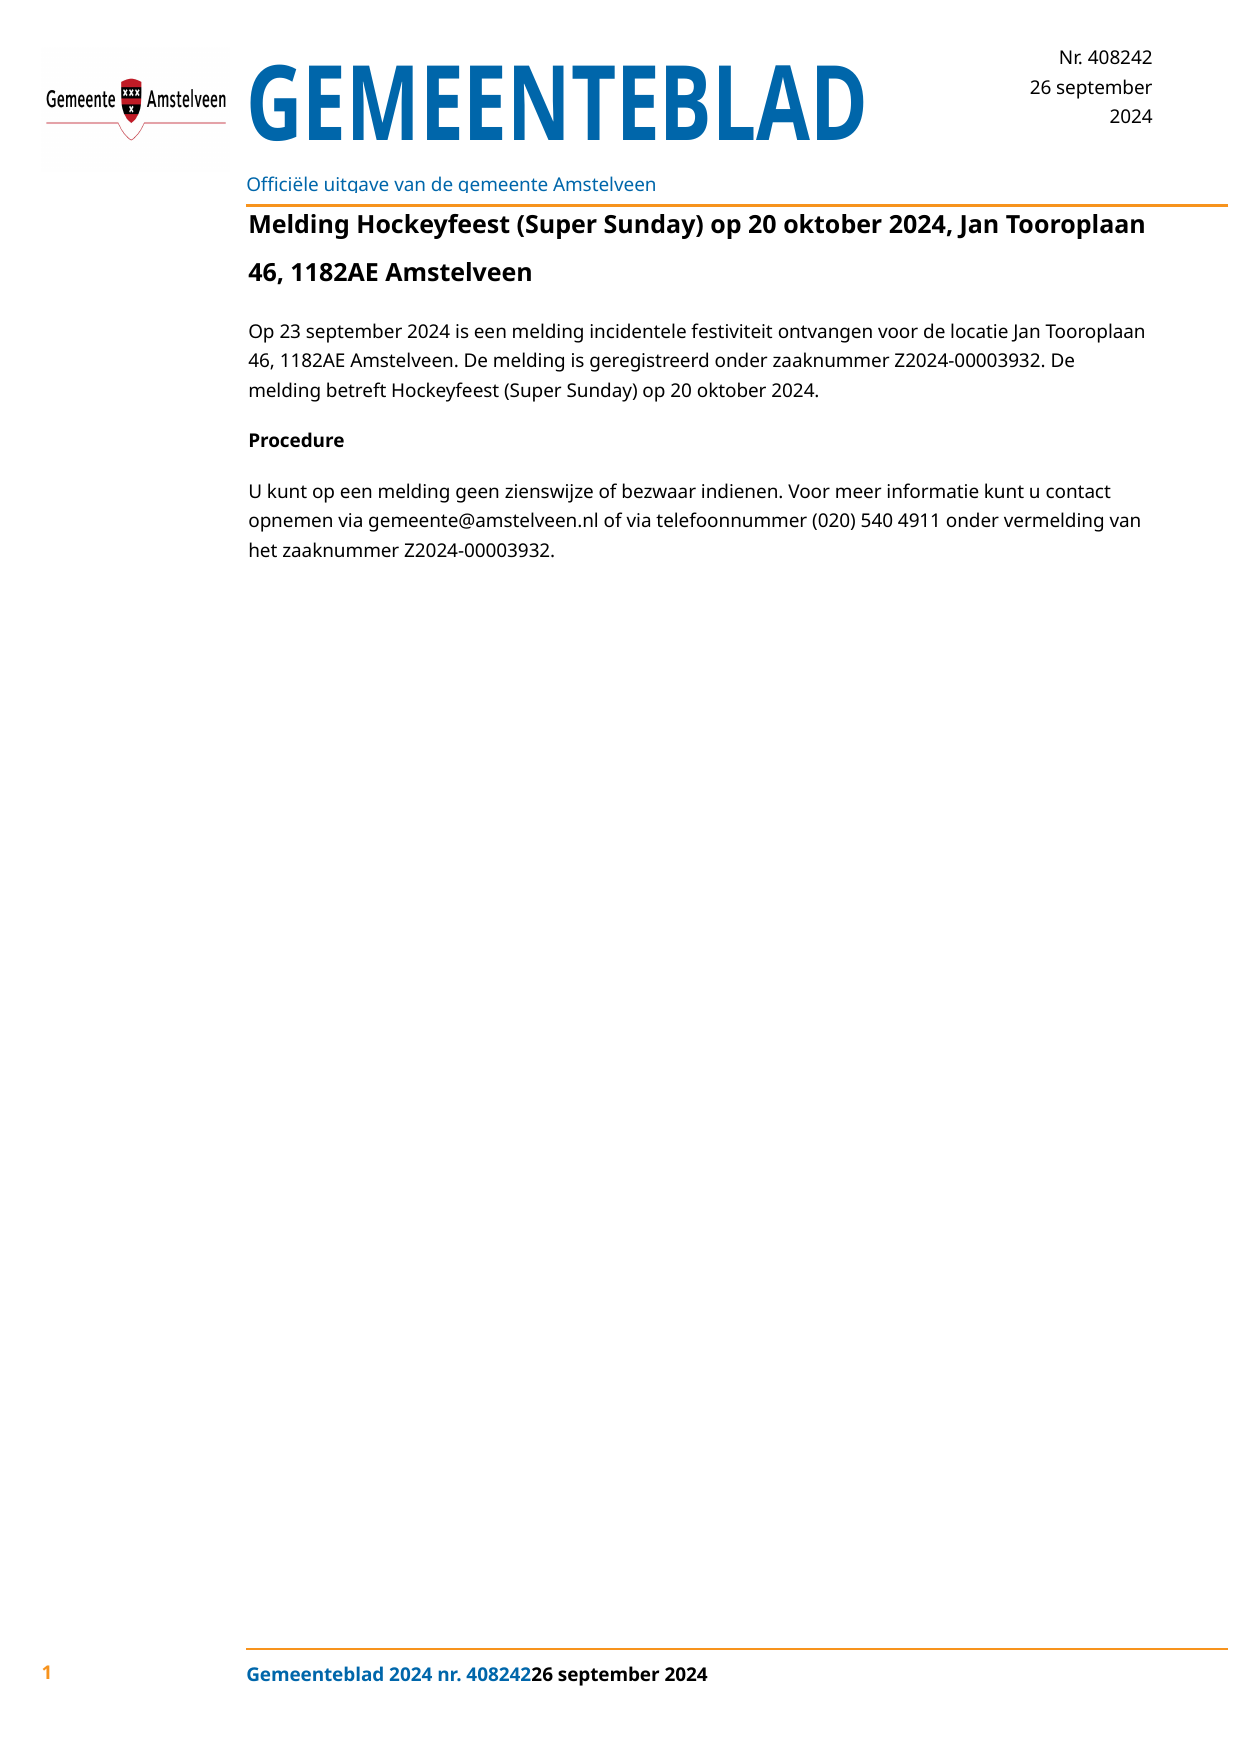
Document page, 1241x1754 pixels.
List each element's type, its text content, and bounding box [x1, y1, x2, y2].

picture [41, 47, 231, 172]
text U kunt op een melding geen zienswijze of bezwaar indienen. Voor meer informatie kunt u contact opnemen via gemeente@amstelveen.nl of via telefoonnummer (020) 540 4911 onder vermelding van het zaaknummer Z2024-00003932. [248, 478, 1152, 563]
text Op 23 september 2024 is een melding incidentele festiviteit ontvangen voor de locatie Jan Tooroplaan 46, 1182AE Amstelveen. De melding is geregistreerd onder zaaknummer Z2024-00003932. De melding betreft Hockeyfeest (Super Sunday) op 20 oktober 2024. [248, 318, 1152, 403]
text Procedure [248, 427, 1152, 453]
text Melding Hockeyfeest (Super Sunday) op 20 oktober 2024, Jan Tooroplaan 46, 1182AE Amstelveen [248, 207, 1152, 288]
